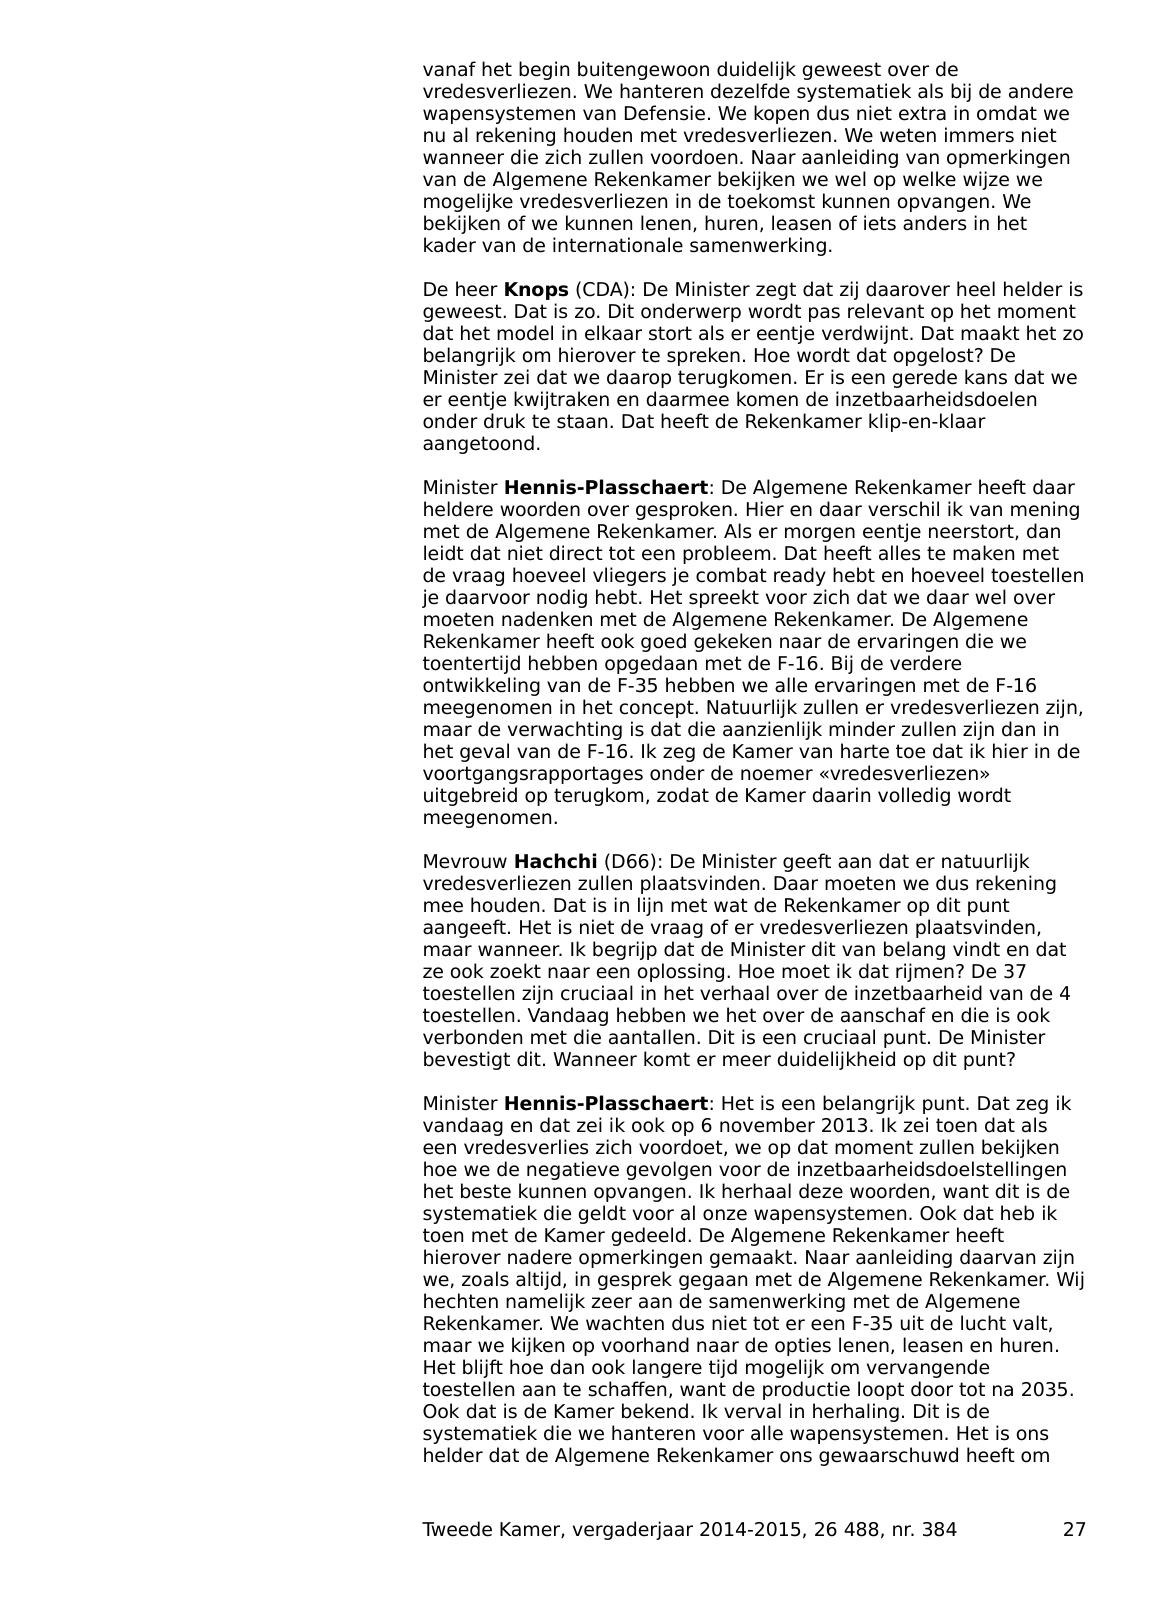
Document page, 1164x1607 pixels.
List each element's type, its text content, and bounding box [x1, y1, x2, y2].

text Minister Hennis-Plasschaert: Het is een belangrijk punt. Dat zeg ik vandaag en dat zei ik ook op 6 november 2013. Ik zei toen dat als een vredesverlies zich voordoet, we op dat moment zullen bekijken hoe we de negatieve gevolgen voor de inzetbaarheidsdoelstellingen het beste kunnen opvangen. Ik herhaal deze woorden, want dit is de systematiek die geldt voor al onze wapensystemen. Ook dat heb ik toen met de Kamer gedeeld. De Algemene Rekenkamer heeft hierover nadere opmerkingen gemaakt. Naar aanleiding daarvan zijn we, zoals altijd, in gesprek gegaan met de Algemene Rekenkamer. Wij hechten namelijk zeer aan de samenwerking met de Algemene Rekenkamer. We wachten dus niet tot er een F-35 uit de lucht valt, maar we kijken op voorhand naar de opties lenen, leasen en huren. Het blijft hoe dan ook langere tijd mogelijk om vervangende toestellen aan te schaffen, want de productie loopt door tot na 2035. Ook dat is de Kamer bekend. Ik verval in herhaling. Dit is de systematiek die we hanteren voor alle wapensystemen. Het is ons helder dat de Algemene Rekenkamer ons gewaarschuwd heeft om [422, 1093, 1087, 1467]
text Mevrouw Hachchi (D66): De Minister geeft aan dat er natuurlijk vredesverliezen zullen plaatsvinden. Daar moeten we dus rekening mee houden. Dat is in lijn met wat de Rekenkamer op dit punt aangeeft. Het is niet de vraag of er vredesverliezen plaatsvinden, maar wanneer. Ik begrijp dat de Minister dit van belang vindt en dat ze ook zoekt naar een oplossing. Hoe moet ik dat rijmen? De 37 toestellen zijn cruciaal in het verhaal over de inzetbaarheid van de 4 toestellen. Vandaag hebben we het over de aanschaf en die is ook verbonden met die aantallen. Dit is een cruciaal punt. De Minister bevestigt dit. Wanneer komt er meer duidelijkheid op dit punt? [422, 851, 1087, 1071]
text Minister Hennis-Plasschaert: De Algemene Rekenkamer heeft daar heldere woorden over gesproken. Hier en daar verschil ik van mening met de Algemene Rekenkamer. Als er morgen eentje neerstort, dan leidt dat niet direct tot een probleem. Dat heeft alles te maken met de vraag hoeveel vliegers je combat ready hebt en hoeveel toestellen je daarvoor nodig hebt. Het spreekt voor zich dat we daar wel over moeten nadenken met de Algemene Rekenkamer. De Algemene Rekenkamer heeft ook goed gekeken naar de ervaringen die we toentertijd hebben opgedaan met de F-16. Bij de verdere ontwikkeling van de F-35 hebben we alle ervaringen met de F-16 meegenomen in het concept. Natuurlijk zullen er vredesverliezen zijn, maar de verwachting is dat die aanzienlijk minder zullen zijn dan in het geval van de F-16. Ik zeg de Kamer van harte toe dat ik hier in de voortgangsrapportages onder de noemer «vredesverliezen» uitgebreid op terugkom, zodat de Kamer daarin volledig wordt meegenomen. [422, 477, 1087, 829]
text De heer Knops (CDA): De Minister zegt dat zij daarover heel helder is geweest. Dat is zo. Dit onderwerp wordt pas relevant op het moment dat het model in elkaar stort als er eentje verdwijnt. Dat maakt het zo belangrijk om hierover te spreken. Hoe wordt dat opgelost? De Minister zei dat we daarop terugkomen. Er is een gerede kans dat we er eentje kwijtraken en daarmee komen de inzetbaarheidsdoelen onder druk te staan. Dat heeft de Rekenkamer klip-en-klaar aangetoond. [422, 279, 1087, 455]
text vanaf het begin buitengewoon duidelijk geweest over de vredesverliezen. We hanteren dezelfde systematiek als bij de andere wapensystemen van Defensie. We kopen dus niet extra in omdat we nu al rekening houden met vredesverliezen. We weten immers niet wanneer die zich zullen voordoen. Naar aanleiding van opmerkingen van de Algemene Rekenkamer bekijken we wel op welke wijze we mogelijke vredesverliezen in de toekomst kunnen opvangen. We bekijken of we kunnen lenen, huren, leasen of iets anders in het kader van de internationale samenwerking. [422, 59, 1087, 257]
